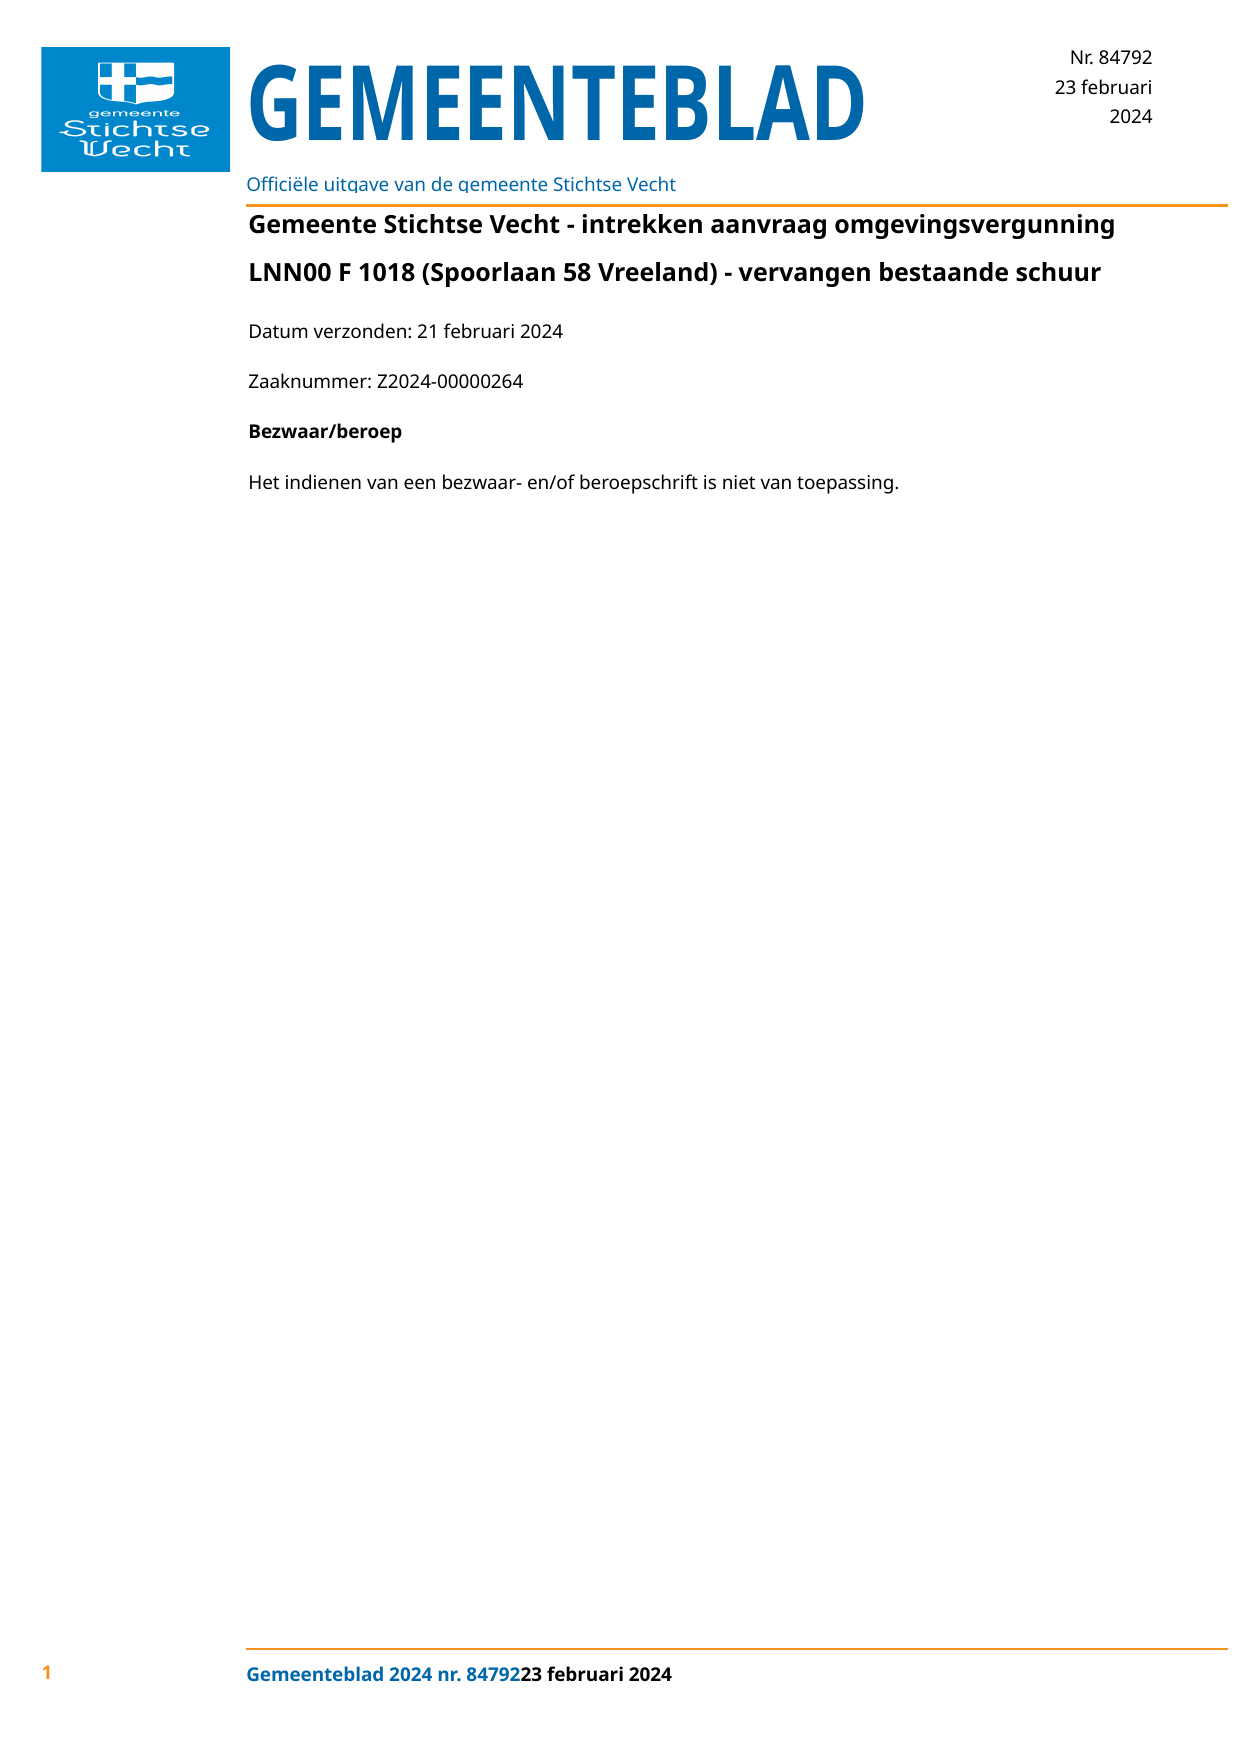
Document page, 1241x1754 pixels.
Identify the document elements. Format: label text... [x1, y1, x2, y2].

text Het indienen van een bezwaar- en/of beroepschrift is niet van toepassing. [248, 469, 1152, 495]
text Gemeente Stichtse Vecht - intrekken aanvraag omgevingsvergunning LNN00 F 1018 (Spoorlaan 58 Vreeland) - vervangen bestaande schuur [248, 207, 1152, 288]
picture [99, 63, 135, 101]
text Zaaknummer: Z2024-00000264 [248, 368, 1152, 394]
picture [137, 63, 174, 103]
text Datum verzonden: 21 februari 2024 [248, 318, 1152, 344]
text Bezwaar/beroep [248, 419, 1152, 444]
